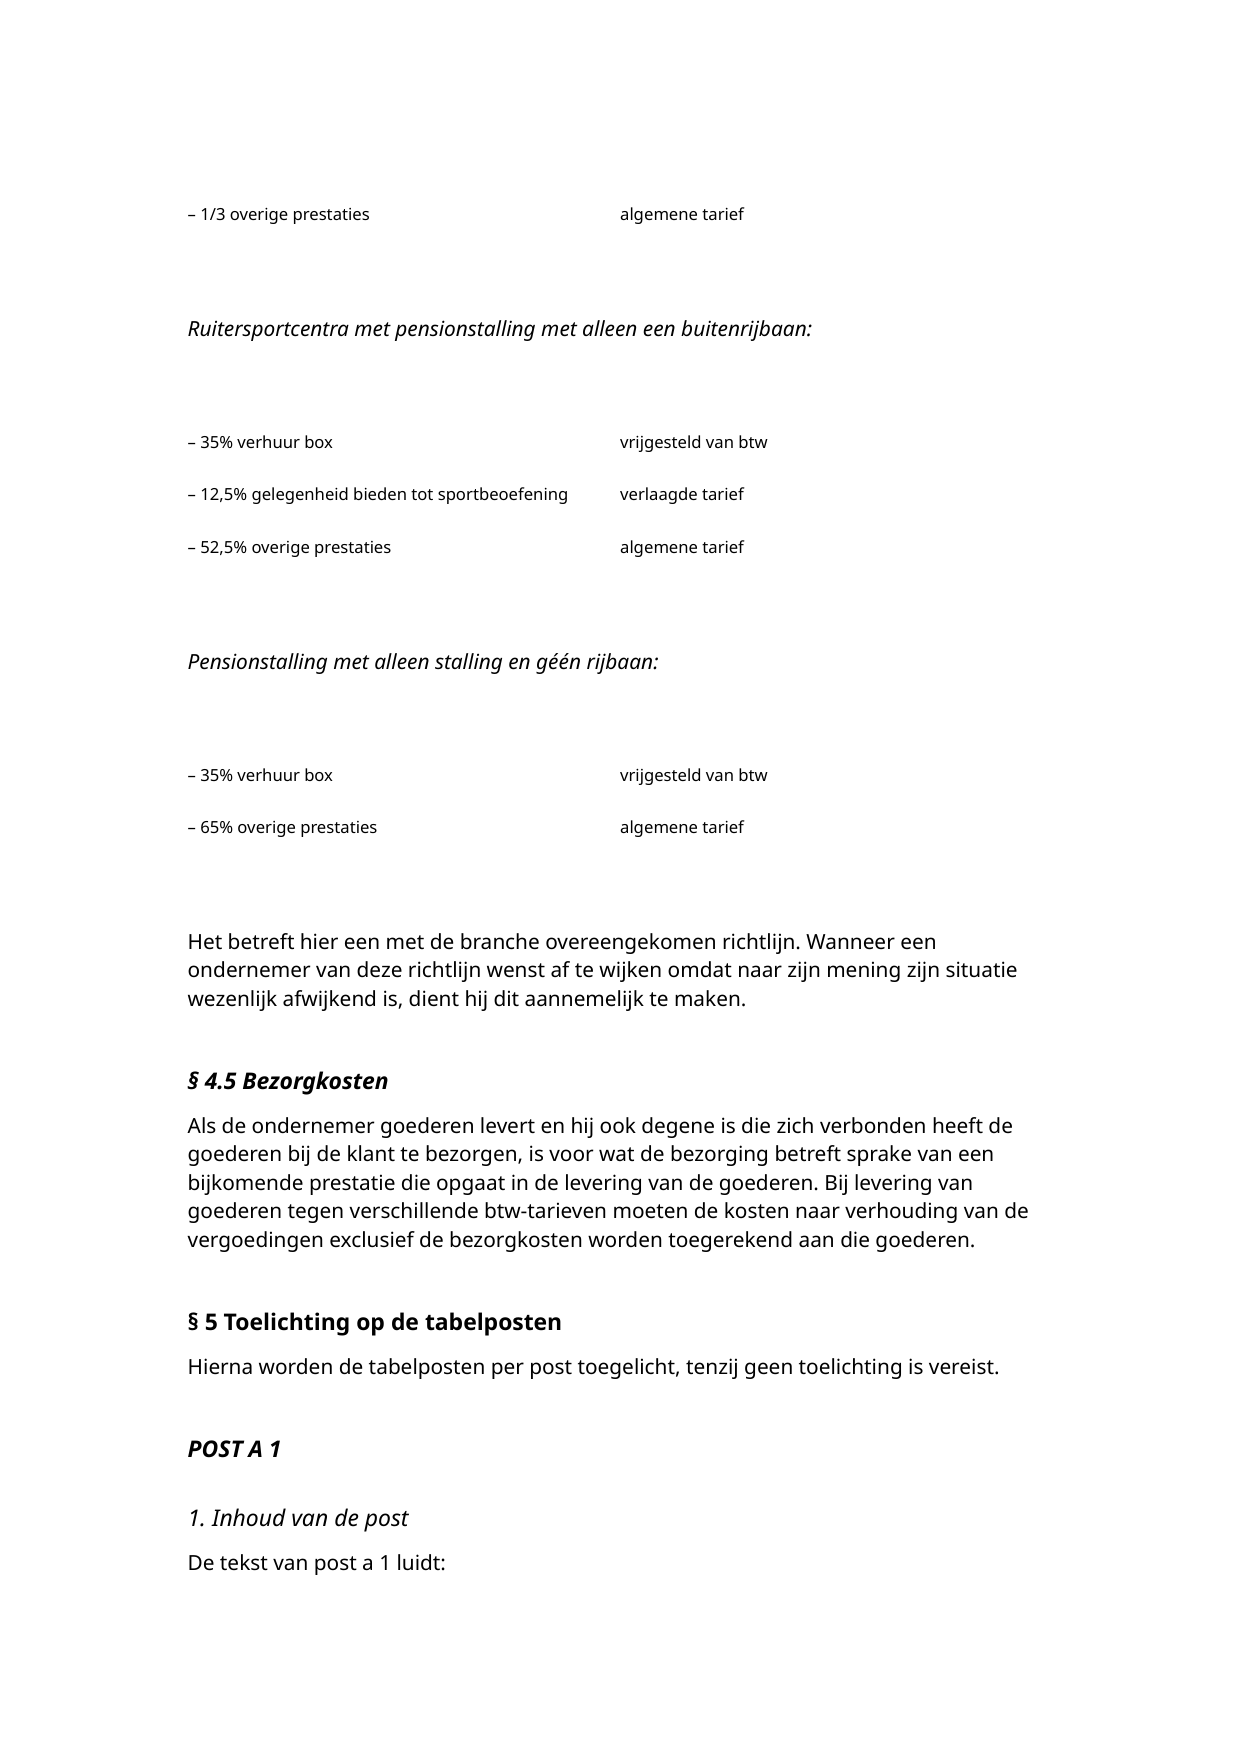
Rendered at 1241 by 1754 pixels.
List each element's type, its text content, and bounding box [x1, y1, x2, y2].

subtitle § 5 Toelichting op de tabelposten [187, 1306, 1053, 1337]
table_cell algemene tarief [620, 536, 1053, 588]
text Het betreft hier een met de branche overeengekomen richtlijn. Wanneer een ondernemer van deze richtlijn wenst af te wijken omdat naar zijn mening zijn situatie wezenlijk afwijkend is, dient hij dit aannemelijk te maken. [187, 927, 1053, 1012]
table_cell verlaagde tarief [620, 483, 1053, 536]
table_cell [620, 150, 1053, 203]
table_header vrijgesteld van btw [620, 763, 1053, 816]
text Hierna worden de tabelposten per post toegelicht, tenzij geen toelichting is vereist. [187, 1352, 1053, 1380]
table_cell algemene tarief [620, 203, 1053, 255]
table_header vrijgesteld van btw [620, 430, 1053, 483]
text Ruitersportcentra met pensionstalling met alleen een buitenrijbaan: [187, 314, 1053, 342]
text Als de ondernemer goederen levert en hij ook degene is die zich verbonden heeft de goederen bij de klant te bezorgen, is voor wat de bezorging betreft sprake van een bijkomende prestatie die opgaat in de levering van de goederen. Bij levering van goederen tegen verschillende btw-tarieven moeten de kosten naar verhouding van de vergoedingen exclusief de bezorgkosten worden toegerekend aan die goederen. [187, 1111, 1053, 1253]
table_header – 35% verhuur box [188, 763, 620, 816]
text De tekst van post a 1 luidt: [187, 1548, 1053, 1576]
table_header – 35% verhuur box [188, 430, 620, 483]
table_cell – 52,5% overige prestaties [188, 536, 620, 588]
subtitle 1. Inhoud van de post [187, 1502, 1053, 1533]
table_cell algemene tarief [620, 816, 1053, 868]
table_cell [188, 150, 620, 203]
table_cell – 65% overige prestaties [188, 816, 620, 868]
table_cell – 1/3 overige prestaties [188, 203, 620, 255]
text Pensionstalling met alleen stalling en géén rijbaan: [187, 647, 1053, 675]
subtitle POST A 1 [187, 1433, 1053, 1464]
subtitle § 4.5 Bezorgkosten [187, 1065, 1053, 1096]
table_cell – 12,5% gelegenheid bieden tot sportbeoefening [188, 483, 620, 536]
